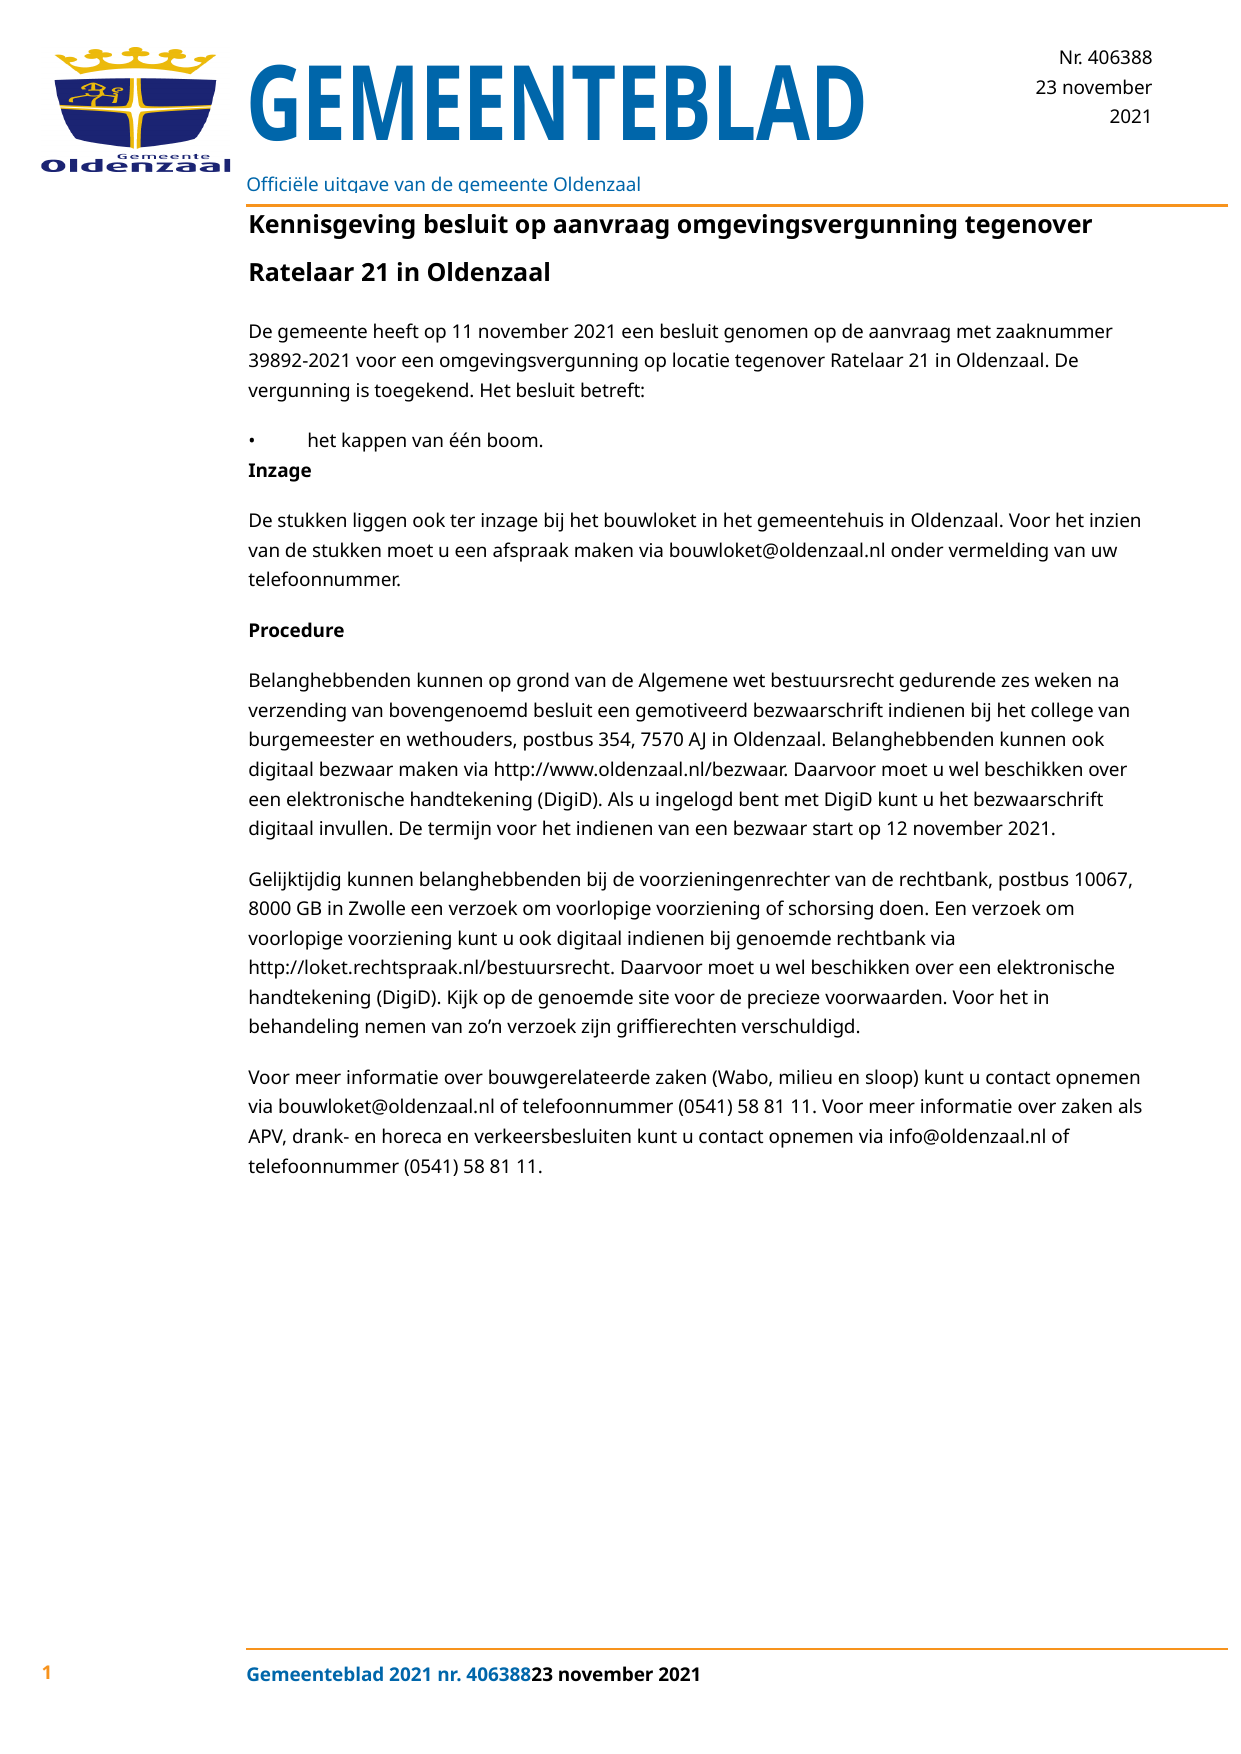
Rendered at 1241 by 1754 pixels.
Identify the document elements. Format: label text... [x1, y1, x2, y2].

text Inzage [248, 457, 1152, 483]
text Gelijktijdig kunnen belanghebbenden bij de voorzieningenrechter van de rechtbank, postbus 10067, 8000 GB in Zwolle een verzoek om voorlopige voorziening of schorsing doen. Een verzoek om voorlopige voorziening kunt u ook digitaal indienen bij genoemde rechtbank via http://loket.rechtspraak.nl/bestuursrecht. Daarvoor moet u wel beschikken over een elektronische handtekening (DigiD). Kijk op de genoemde site voor de precieze voorwaarden. Voor het in behandeling nemen van zo’n verzoek zijn griffierechten verschuldigd. [248, 866, 1152, 1039]
text Kennisgeving besluit op aanvraag omgevingsvergunning tegenover Ratelaar 21 in Oldenzaal [248, 207, 1152, 288]
list het kappen van één boom. [248, 427, 1152, 453]
text Procedure [248, 617, 1152, 643]
picture [41, 47, 231, 172]
text De gemeente heeft op 11 november 2021 een besluit genomen op de aanvraag met zaaknummer 39892-2021 voor een omgevingsvergunning op locatie tegenover Ratelaar 21 in Oldenzaal. De vergunning is toegekend. Het besluit betreft: [248, 318, 1152, 403]
text De stukken liggen ook ter inzage bij het bouwloket in het gemeentehuis in Oldenzaal. Voor het inzien van de stukken moet u een afspraak maken via bouwloket@oldenzaal.nl onder vermelding van uw telefoonnummer. [248, 507, 1152, 592]
text Belanghebbenden kunnen op grond van de Algemene wet bestuursrecht gedurende zes weken na verzending van bovengenoemd besluit een gemotiveerd bezwaarschrift indienen bij het college van burgemeester en wethouders, postbus 354, 7570 AJ in Oldenzaal. Belanghebbenden kunnen ook digitaal bezwaar maken via http://www.oldenzaal.nl/bezwaar. Daarvoor moet u wel beschikken over een elektronische handtekening (DigiD). Als u ingelogd bent met DigiD kunt u het bezwaarschrift digitaal invullen. De termijn voor het indienen van een bezwaar start op 12 november 2021. [248, 667, 1152, 841]
text Voor meer informatie over bouwgerelateerde zaken (Wabo, milieu en sloop) kunt u contact opnemen via bouwloket@oldenzaal.nl of telefoonnummer (0541) 58 81 11. Voor meer informatie over zaken als APV, drank- en horeca en verkeersbesluiten kunt u contact opnemen via info@oldenzaal.nl of telefoonnummer (0541) 58 81 11. [248, 1064, 1152, 1179]
